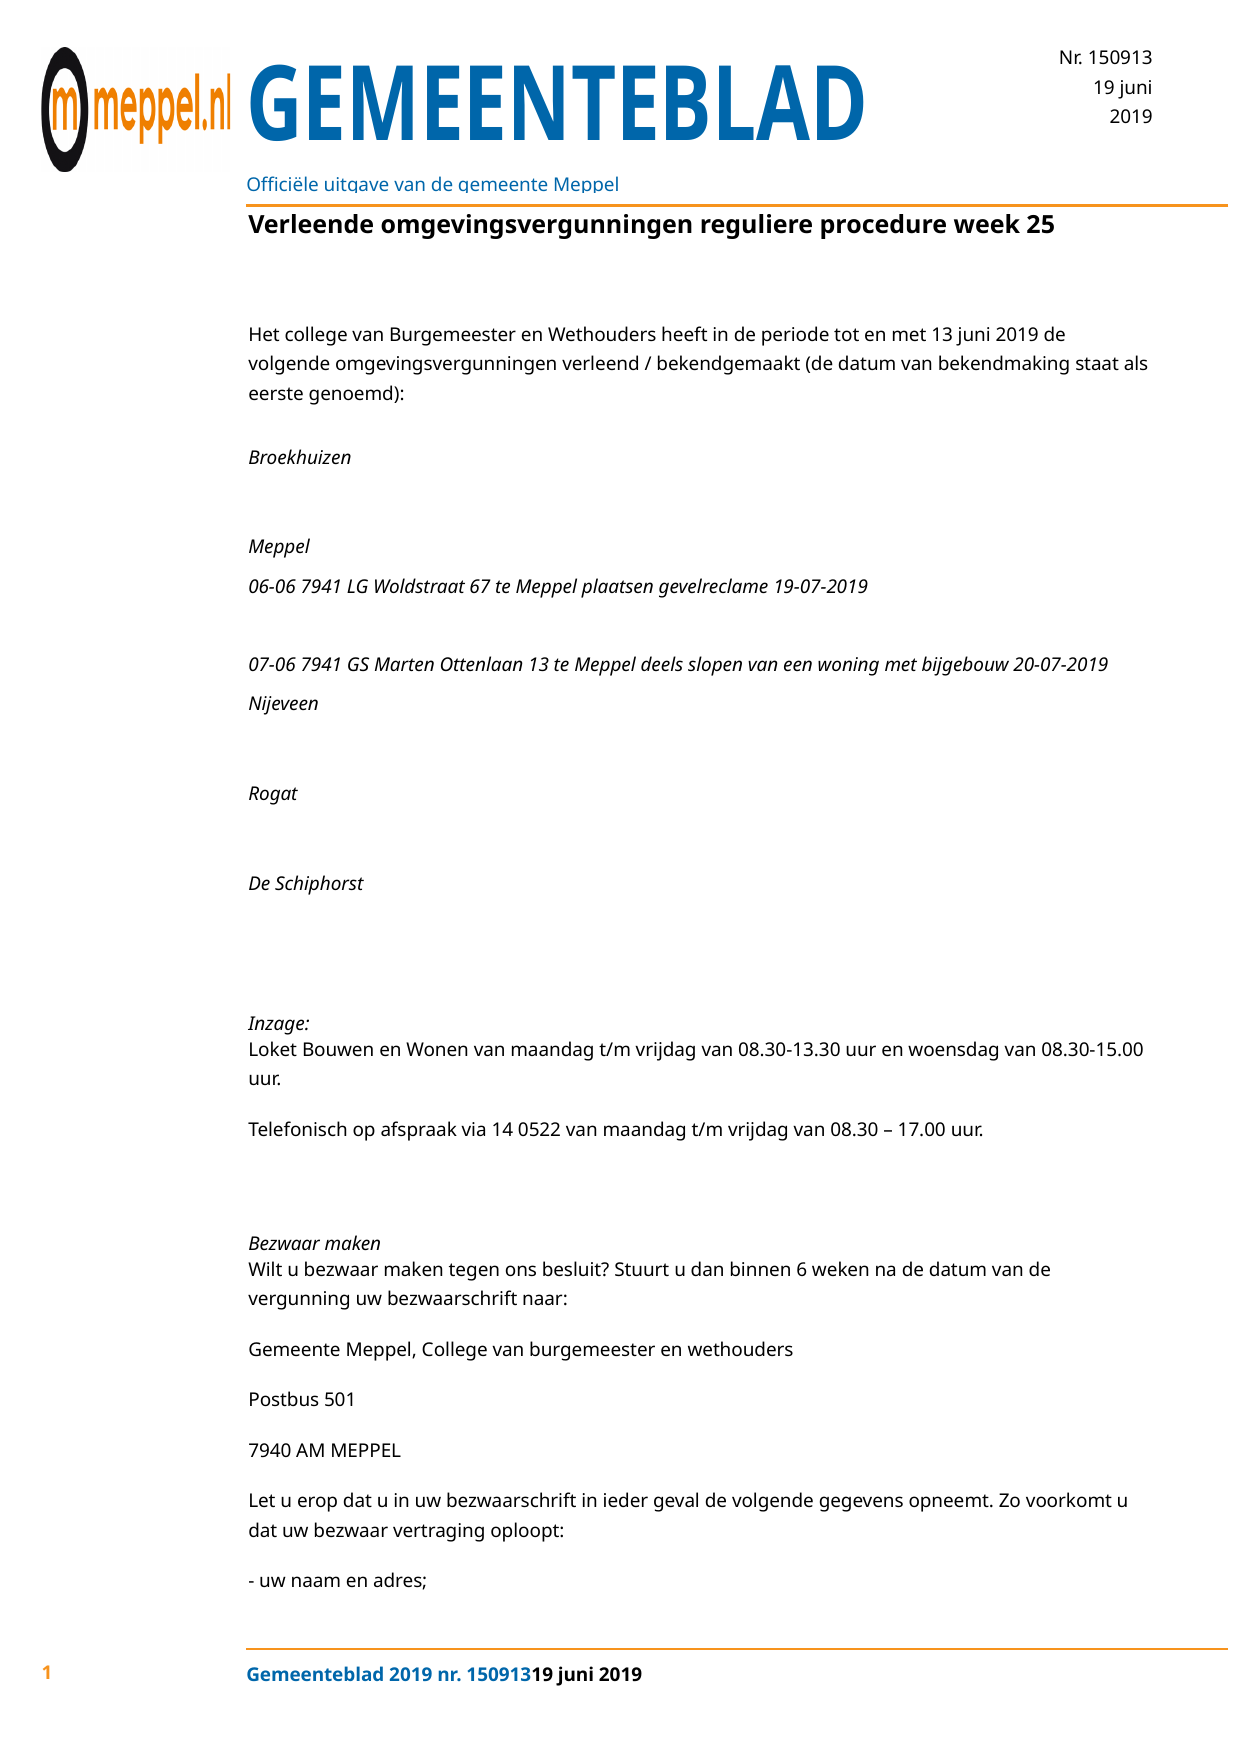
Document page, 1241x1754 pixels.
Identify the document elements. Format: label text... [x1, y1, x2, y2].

text Telefonisch op afspraak via 14 0522 van maandag t/m vrijdag van 08.30 – 17.00 uur. [248, 1116, 1152, 1142]
text Let u erop dat u in uw bezwaarschrift in ieder geval de volgende gegevens opneemt. Zo voorkomt u dat uw bezwaar vertraging oploopt: [248, 1487, 1152, 1542]
text Verleende omgevingsvergunningen reguliere procedure week 25 [248, 207, 1152, 241]
text Inzage: [248, 1010, 1152, 1036]
text De Schiphorst [248, 870, 1152, 896]
text 06-06 7941 LG Woldstraat 67 te Meppel plaatsen gevelreclame 19-07-2019 [248, 573, 1152, 598]
text Postbus 501 [248, 1386, 1152, 1412]
text 7940 AM MEPPEL [248, 1437, 1152, 1462]
text Bezwaar maken [248, 1230, 1152, 1256]
text Nijeveen [248, 691, 1152, 716]
text Wilt u bezwaar maken tegen ons besluit? Stuurt u dan binnen 6 weken na de datum van de vergunning uw bezwaarschrift naar: [248, 1256, 1152, 1311]
picture [41, 47, 231, 172]
text Gemeente Meppel, College van burgemeester en wethouders [248, 1336, 1152, 1362]
text - uw naam en adres; [248, 1567, 1152, 1593]
text Broekhuizen [248, 444, 1152, 469]
text Meppel [248, 533, 1152, 559]
text Loket Bouwen en Wonen van maandag t/m vrijdag van 08.30-13.30 uur en woensdag van 08.30-15.00 uur. [248, 1036, 1152, 1091]
text 07-06 7941 GS Marten Ottenlaan 13 te Meppel deels slopen van een woning met bijgebouw 20-07-2019 [248, 651, 1152, 677]
text Rogat [248, 780, 1152, 806]
text Het college van Burgemeester en Wethouders heeft in de periode tot en met 13 juni 2019 de volgende omgevingsvergunningen verleend / bekendgemaakt (de datum van bekendmaking staat als eerste genoemd): [248, 321, 1152, 406]
